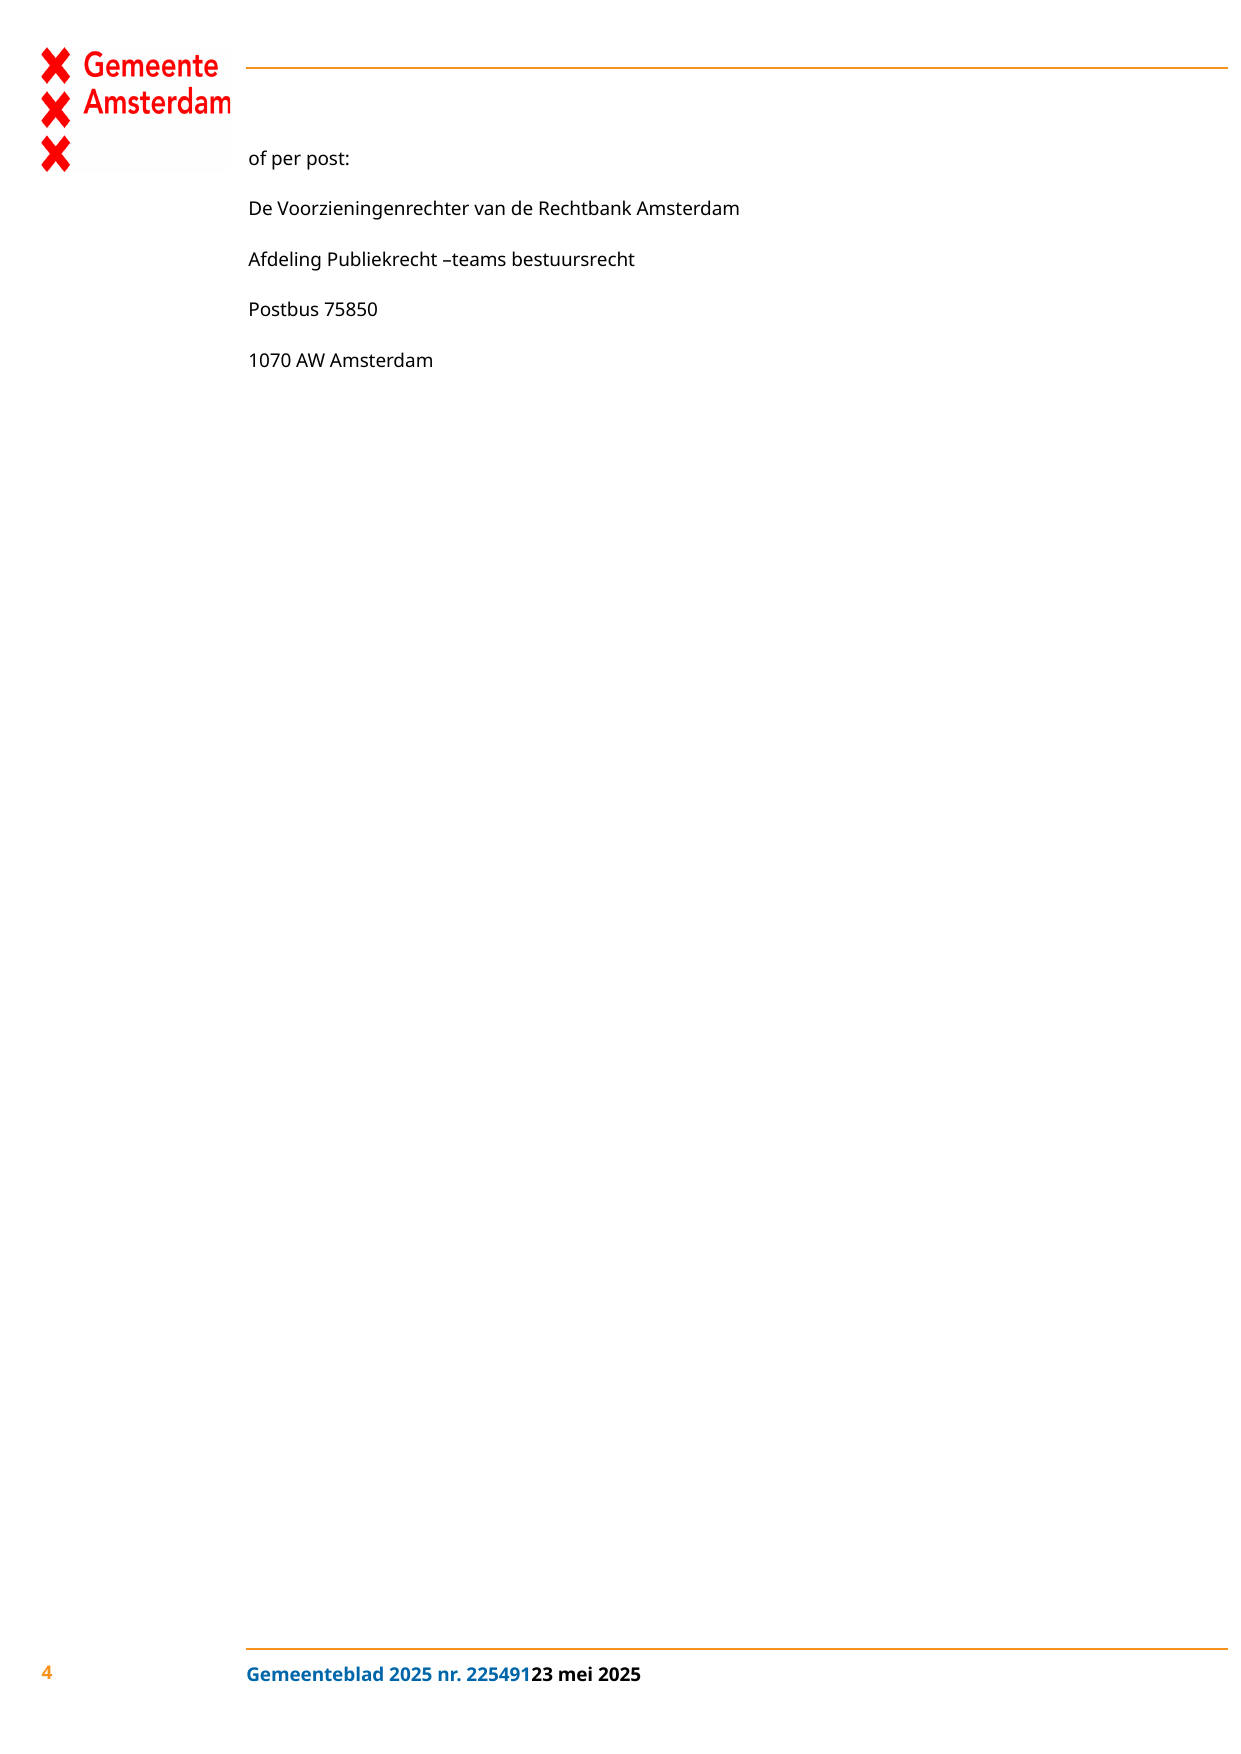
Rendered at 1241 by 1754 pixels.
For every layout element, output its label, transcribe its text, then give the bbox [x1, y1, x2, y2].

text of per post: [248, 145, 1152, 171]
text 1070 AW Amsterdam [248, 347, 1152, 373]
text Afdeling Publiekrecht –teams bestuursrecht [248, 246, 1152, 272]
picture [41, 47, 231, 172]
text Postbus 75850 [248, 296, 1152, 322]
text De Voorzieningenrechter van de Rechtbank Amsterdam [248, 196, 1152, 221]
